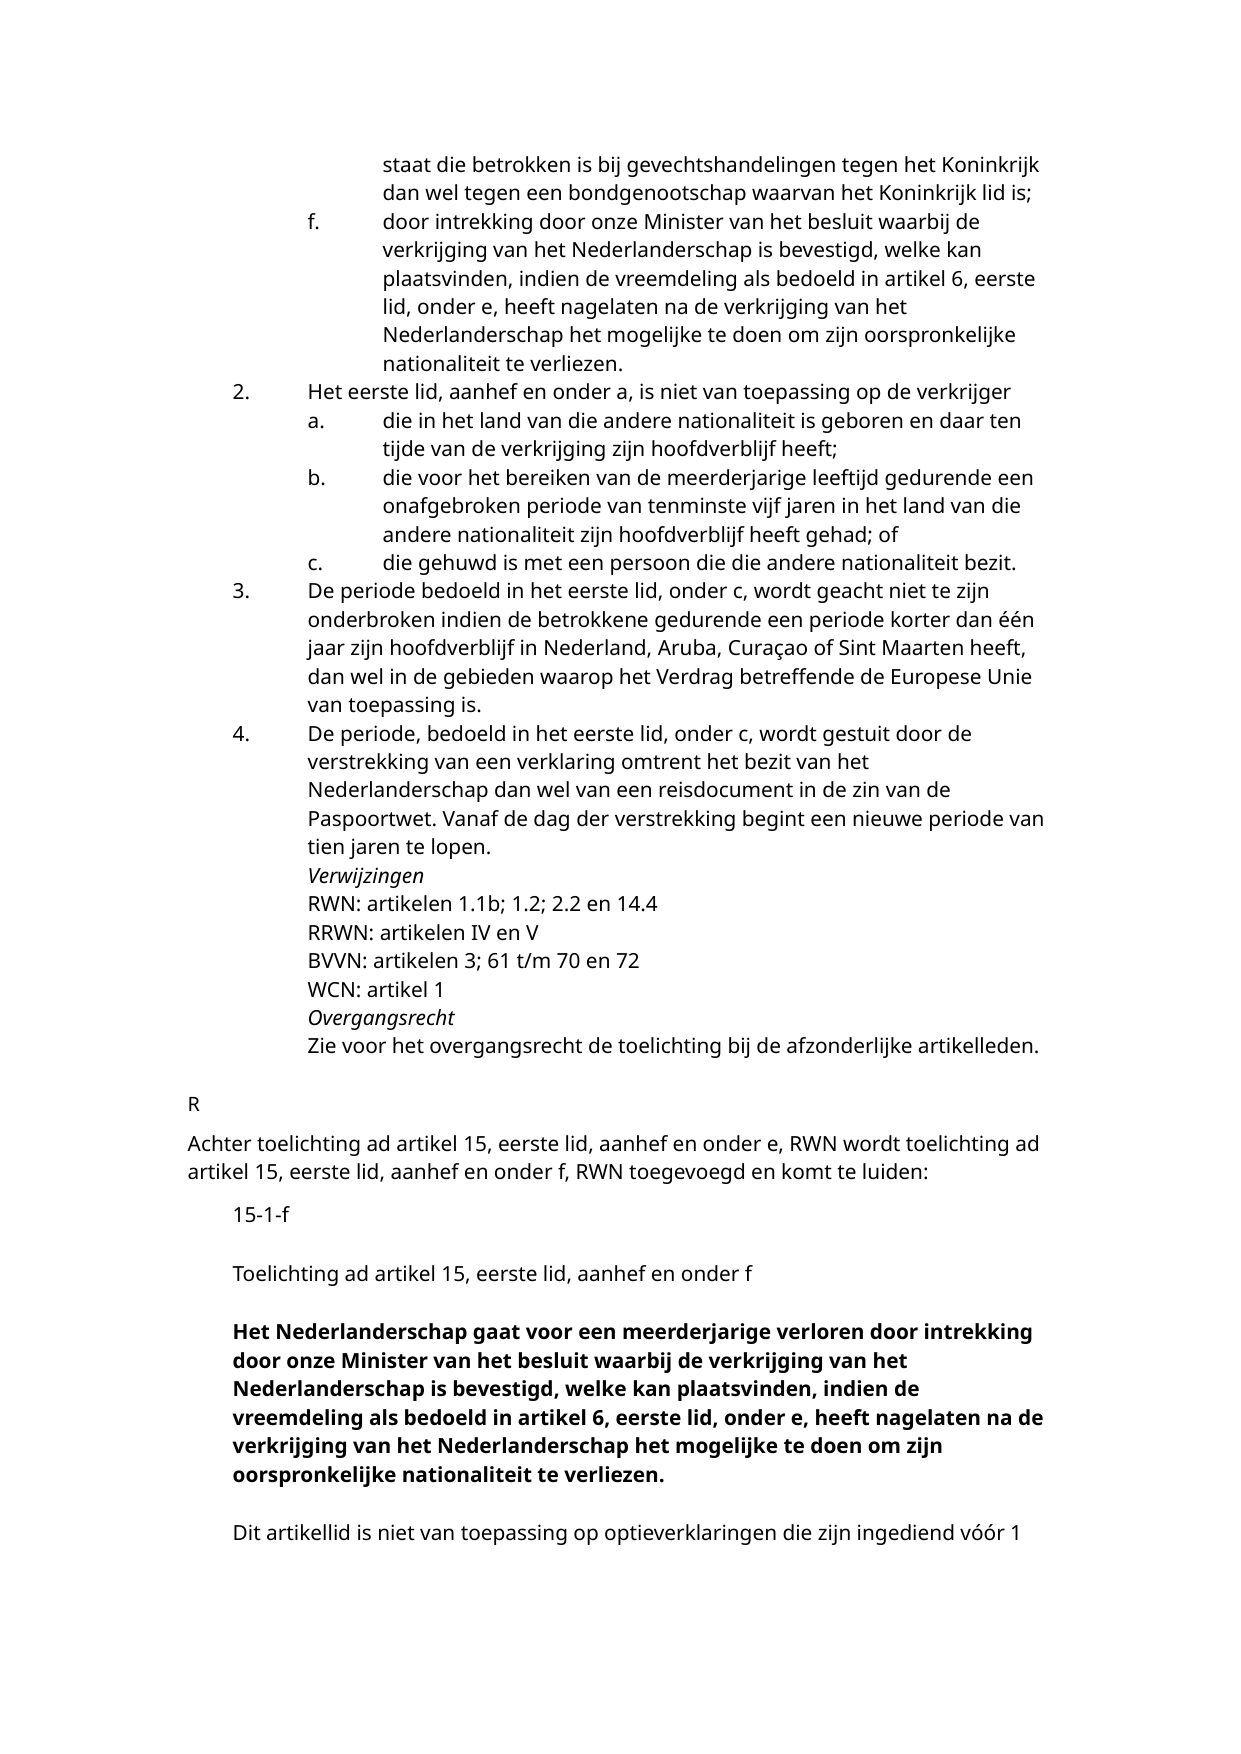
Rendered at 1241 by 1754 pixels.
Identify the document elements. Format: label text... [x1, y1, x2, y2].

text Het Nederlanderschap gaat voor een meerderjarige verloren door intrekking door onze Minister van het besluit waarbij de verkrijging van het Nederlanderschap is bevestigd, welke kan plaatsvinden, indien de vreemdeling als bedoeld in artikel 6, eerste lid, onder e, heeft nagelaten na de verkrijging van het Nederlanderschap het mogelijke te doen om zijn oorspronkelijke nationaliteit te verliezen. [232, 1317, 1053, 1488]
list WCN: artikel 1 [232, 975, 1053, 1003]
list De periode, bedoeld in het eerste lid, onder c, wordt gestuit door de verstrekking van een verklaring omtrent het bezit van het Nederlanderschap dan wel van een reisdocument in de zin van de Paspoortwet. Vanaf de dag der verstrekking begint een nieuwe periode van tien jaren te lopen. [232, 719, 1053, 861]
text Dit artikellid is niet van toepassing op optieverklaringen die zijn ingediend vóór 1 [232, 1518, 1053, 1547]
list De periode bedoeld in het eerste lid, onder c, wordt geacht niet te zijn onderbroken indien de betrokkene gedurende een periode korter dan één jaar zijn hoofdverblijf in Nederland, Aruba, Curaçao of Sint Maarten heeft, dan wel in de gebieden waarop het Verdrag betreffende de Europese Unie van toepassing is. [232, 577, 1053, 719]
list die in het land van die andere nationaliteit is geboren en daar ten tijde van de verkrijging zijn hoofdverblijf heeft; [307, 406, 1053, 463]
subtitle 15-1-f [232, 1201, 1053, 1229]
list Zie voor het overgangsrecht de toelichting bij de afzonderlijke artikelleden. [232, 1032, 1053, 1060]
list staat die betrokken is bij gevechtshandelingen tegen het Koninkrijk dan wel tegen een bondgenootschap waarvan het Koninkrijk lid is; [307, 150, 1053, 207]
list Verwijzingen [232, 861, 1053, 889]
list Het eerste lid, aanhef en onder a, is niet van toepassing op de verkrijger [232, 377, 1053, 406]
list BVVN: artikelen 3; 61 t/m 70 en 72 [232, 946, 1053, 975]
list Overgangsrecht [232, 1003, 1053, 1032]
text R [187, 1090, 1053, 1117]
list die gehuwd is met een persoon die die andere nationaliteit bezit. [307, 548, 1053, 577]
subtitle Toelichting ad artikel 15, eerste lid, aanhef en onder f [232, 1259, 1053, 1287]
list die voor het bereiken van de meerderjarige leeftijd gedurende een onafgebroken periode van tenminste vijf jaren in het land van die andere nationaliteit zijn hoofdverblijf heeft gehad; of [307, 463, 1053, 548]
list RRWN: artikelen IV en V [232, 918, 1053, 946]
text Achter toelichting ad artikel 15, eerste lid, aanhef en onder e, RWN wordt toelichting ad artikel 15, eerste lid, aanhef en onder f, RWN toegevoegd en komt te luiden: [187, 1129, 1053, 1186]
list door intrekking door onze Minister van het besluit waarbij de verkrijging van het Nederlanderschap is bevestigd, welke kan plaatsvinden, indien de vreemdeling als bedoeld in artikel 6, eerste lid, onder e, heeft nagelaten na de verkrijging van het Nederlanderschap het mogelijke te doen om zijn oorspronkelijke nationaliteit te verliezen. [307, 207, 1053, 377]
list RWN: artikelen 1.1b; 1.2; 2.2 en 14.4 [232, 889, 1053, 918]
